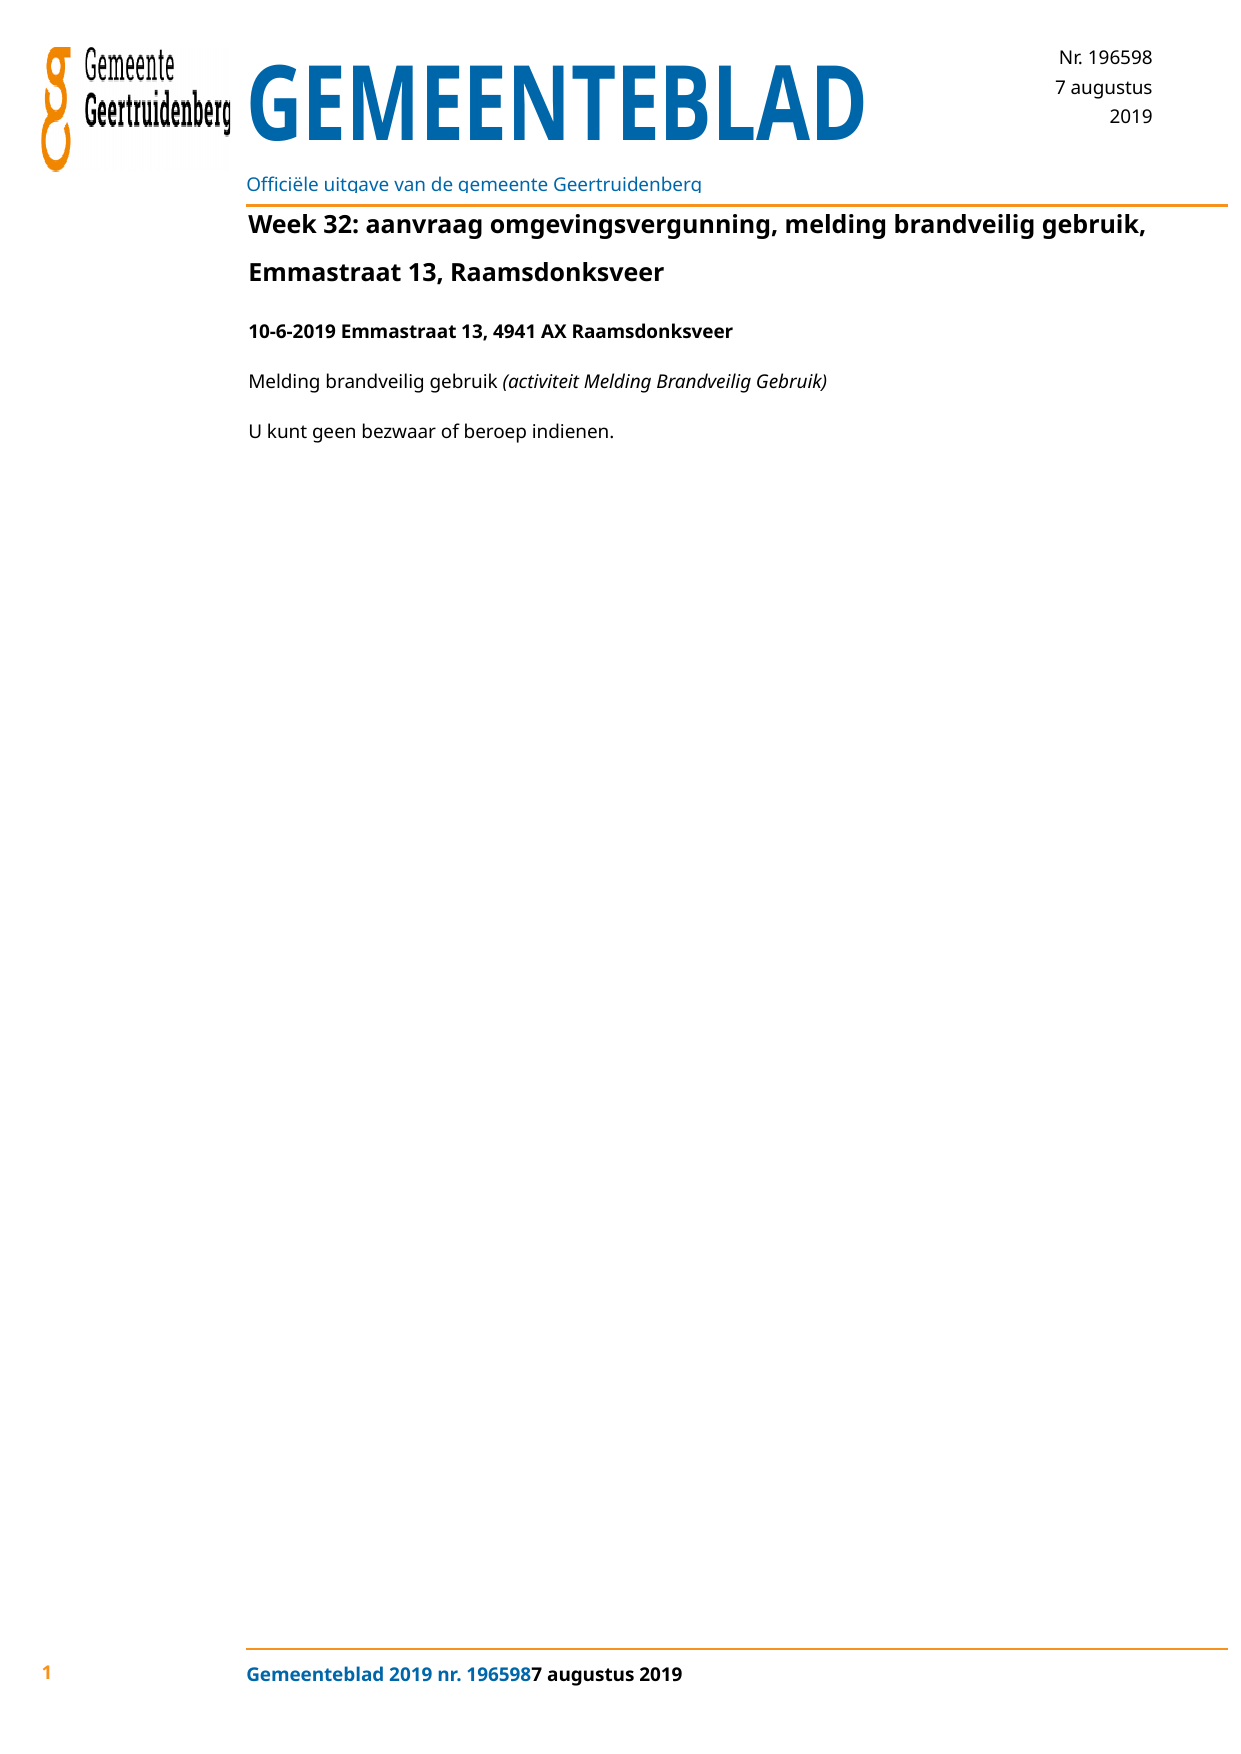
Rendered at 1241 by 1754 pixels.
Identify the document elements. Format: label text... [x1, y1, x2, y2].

text Week 32: aanvraag omgevingsvergunning, melding brandveilig gebruik, Emmastraat 13, Raamsdonksveer [248, 207, 1152, 288]
text 10-6-2019 Emmastraat 13, 4941 AX Raamsdonksveer [248, 318, 1152, 344]
text U kunt geen bezwaar of beroep indienen. [248, 419, 1152, 444]
text Melding brandveilig gebruik (activiteit Melding Brandveilig Gebruik) [248, 368, 1152, 394]
picture [41, 47, 231, 172]
